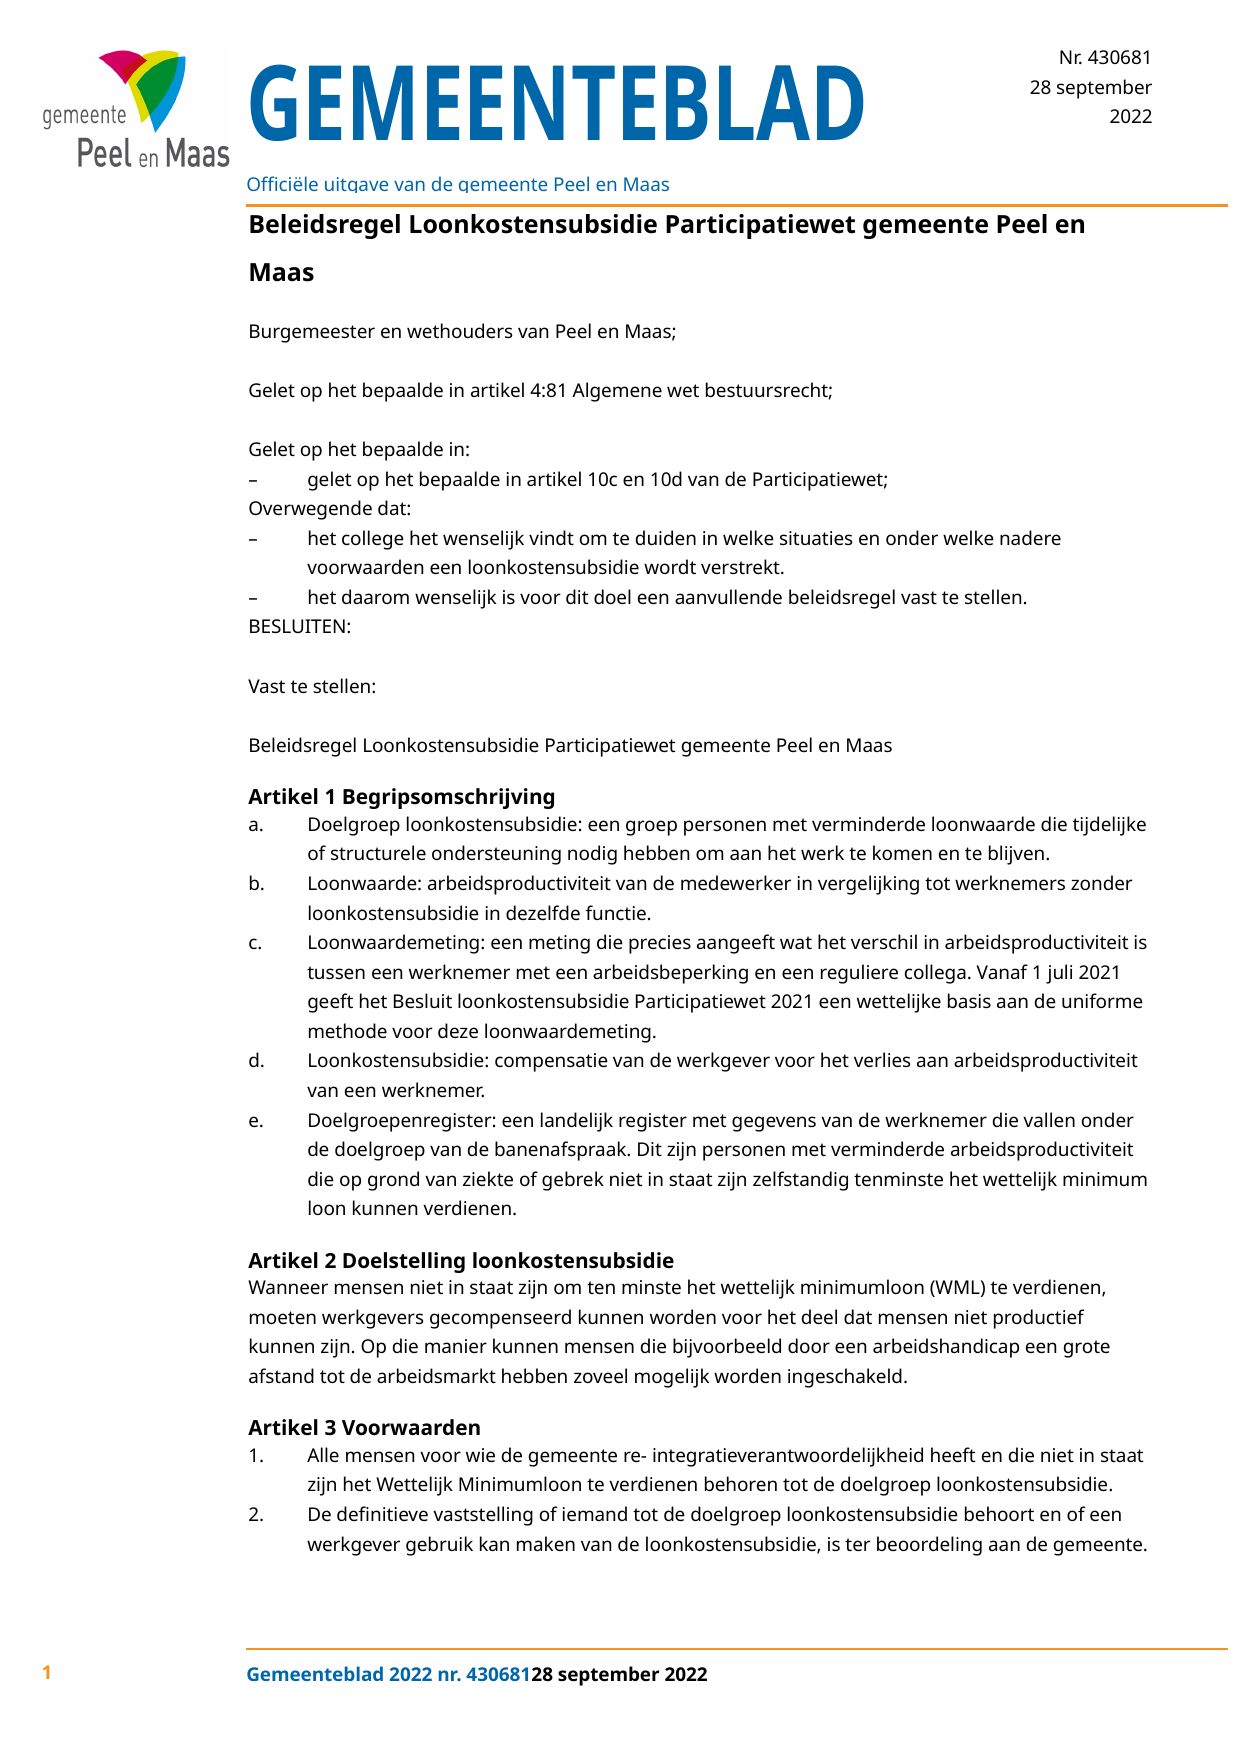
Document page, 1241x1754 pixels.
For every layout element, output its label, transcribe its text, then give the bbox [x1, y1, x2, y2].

text Artikel 1 Begripsomschrijving [248, 782, 1152, 811]
list Alle mensen voor wie de gemeente re- integratieverantwoordelijkheid heeft en die niet in staat zijn het Wettelijk Minimumloon te verdienen behoren tot de doelgroep loonkostensubsidie. [248, 1442, 1152, 1497]
list De definitieve vaststelling of iemand tot de doelgroep loonkostensubsidie behoort en of een werkgever gebruik kan maken van de loonkostensubsidie, is ter beoordeling aan de gemeente. [248, 1501, 1152, 1556]
text Gelet op het bepaalde in: [248, 436, 1152, 462]
text BESLUITEN: [248, 614, 1152, 639]
list Doelgroep loonkostensubsidie: een groep personen met verminderde loonwaarde die tijdelijke of structurele ondersteuning nodig hebben om aan het werk te komen en te blijven. [248, 811, 1152, 866]
text Overwegende dat: [248, 495, 1152, 521]
list gelet op het bepaalde in artikel 10c en 10d van de Participatiewet; [248, 466, 1152, 492]
text Vast te stellen: [248, 673, 1152, 699]
list het college het wenselijk vindt om te duiden in welke situaties en onder welke nadere voorwaarden een loonkostensubsidie wordt verstrekt. [248, 525, 1152, 580]
list Loonkostensubsidie: compensatie van de werkgever voor het verlies aan arbeidsproductiviteit van een werknemer. [248, 1048, 1152, 1103]
list het daarom wenselijk is voor dit doel een aanvullende beleidsregel vast te stellen. [248, 584, 1152, 610]
picture [41, 47, 231, 172]
text Artikel 2 Doelstelling loonkostensubsidie [248, 1246, 1152, 1274]
text Artikel 3 Voorwaarden [248, 1413, 1152, 1442]
list Doelgroepenregister: een landelijk register met gegevens van de werknemer die vallen onder de doelgroep van de banenafspraak. Dit zijn personen met verminderde arbeidsproductiviteit die op grond van ziekte of gebrek niet in staat zijn zelfstandig tenminste het wettelijk minimum loon kunnen verdienen. [248, 1107, 1152, 1221]
list Loonwaarde: arbeidsproductiviteit van de medewerker in vergelijking tot werknemers zonder loonkostensubsidie in dezelfde functie. [248, 870, 1152, 925]
text Burgemeester en wethouders van Peel en Maas; [248, 318, 1152, 344]
list Loonwaardemeting: een meting die precies aangeeft wat het verschil in arbeidsproductiviteit is tussen een werknemer met een arbeidsbeperking en een reguliere collega. Vanaf 1 juli 2021 geeft het Besluit loonkostensubsidie Participatiewet 2021 een wettelijke basis aan de uniforme methode voor deze loonwaardemeting. [248, 929, 1152, 1044]
text Beleidsregel Loonkostensubsidie Participatiewet gemeente Peel en Maas [248, 207, 1152, 288]
text Beleidsregel Loonkostensubsidie Participatiewet gemeente Peel en Maas [248, 732, 1152, 758]
text Gelet op het bepaalde in artikel 4:81 Algemene wet bestuursrecht; [248, 377, 1152, 403]
text Wanneer mensen niet in staat zijn om ten minste het wettelijk minimumloon (WML) te verdienen, moeten werkgevers gecompenseerd kunnen worden voor het deel dat mensen niet productief kunnen zijn. Op die manier kunnen mensen die bijvoorbeeld door een arbeidshandicap een grote afstand tot de arbeidsmarkt hebben zoveel mogelijk worden ingeschakeld. [248, 1274, 1152, 1389]
